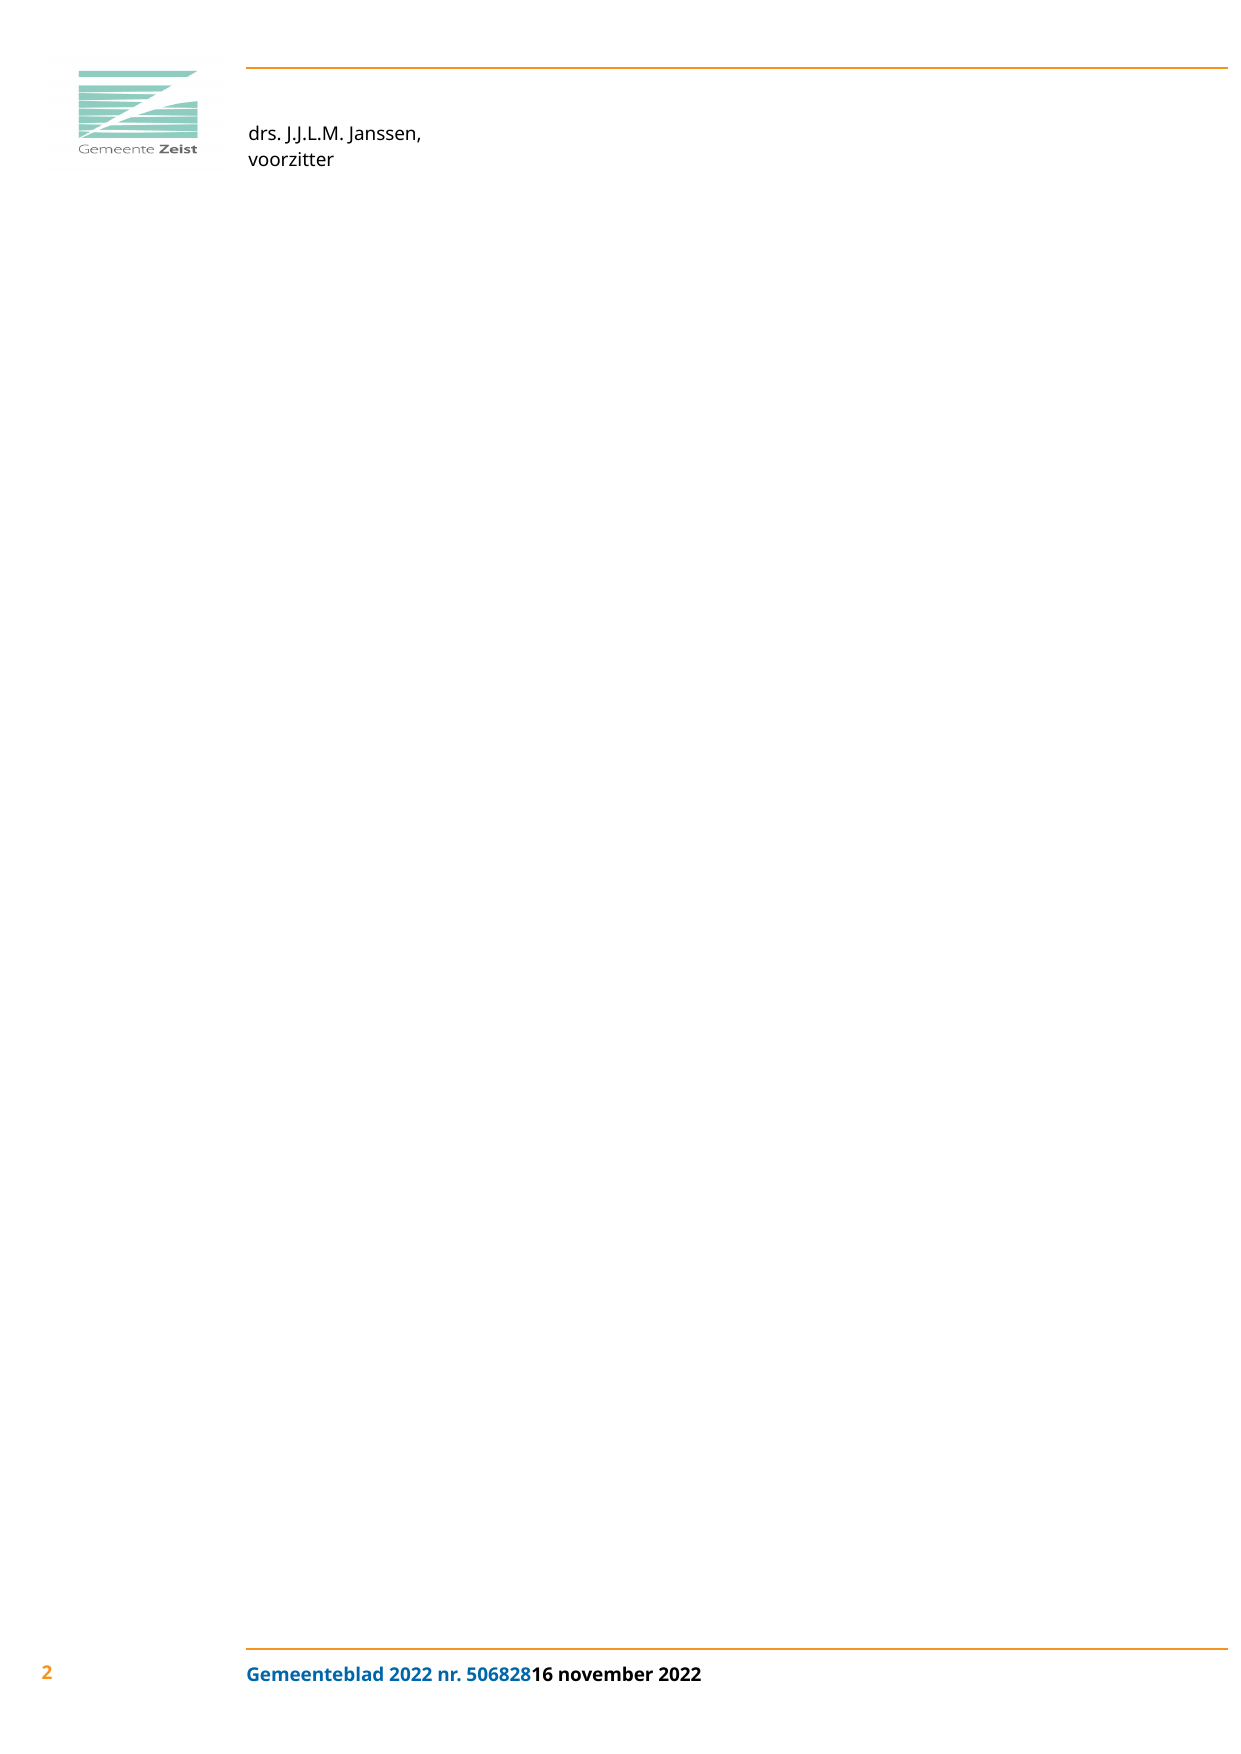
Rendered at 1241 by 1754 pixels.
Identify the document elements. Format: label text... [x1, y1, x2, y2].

text drs. J.J.L.M. Janssen, [248, 121, 1152, 146]
picture [41, 47, 231, 172]
text voorzitter [248, 146, 1152, 172]
